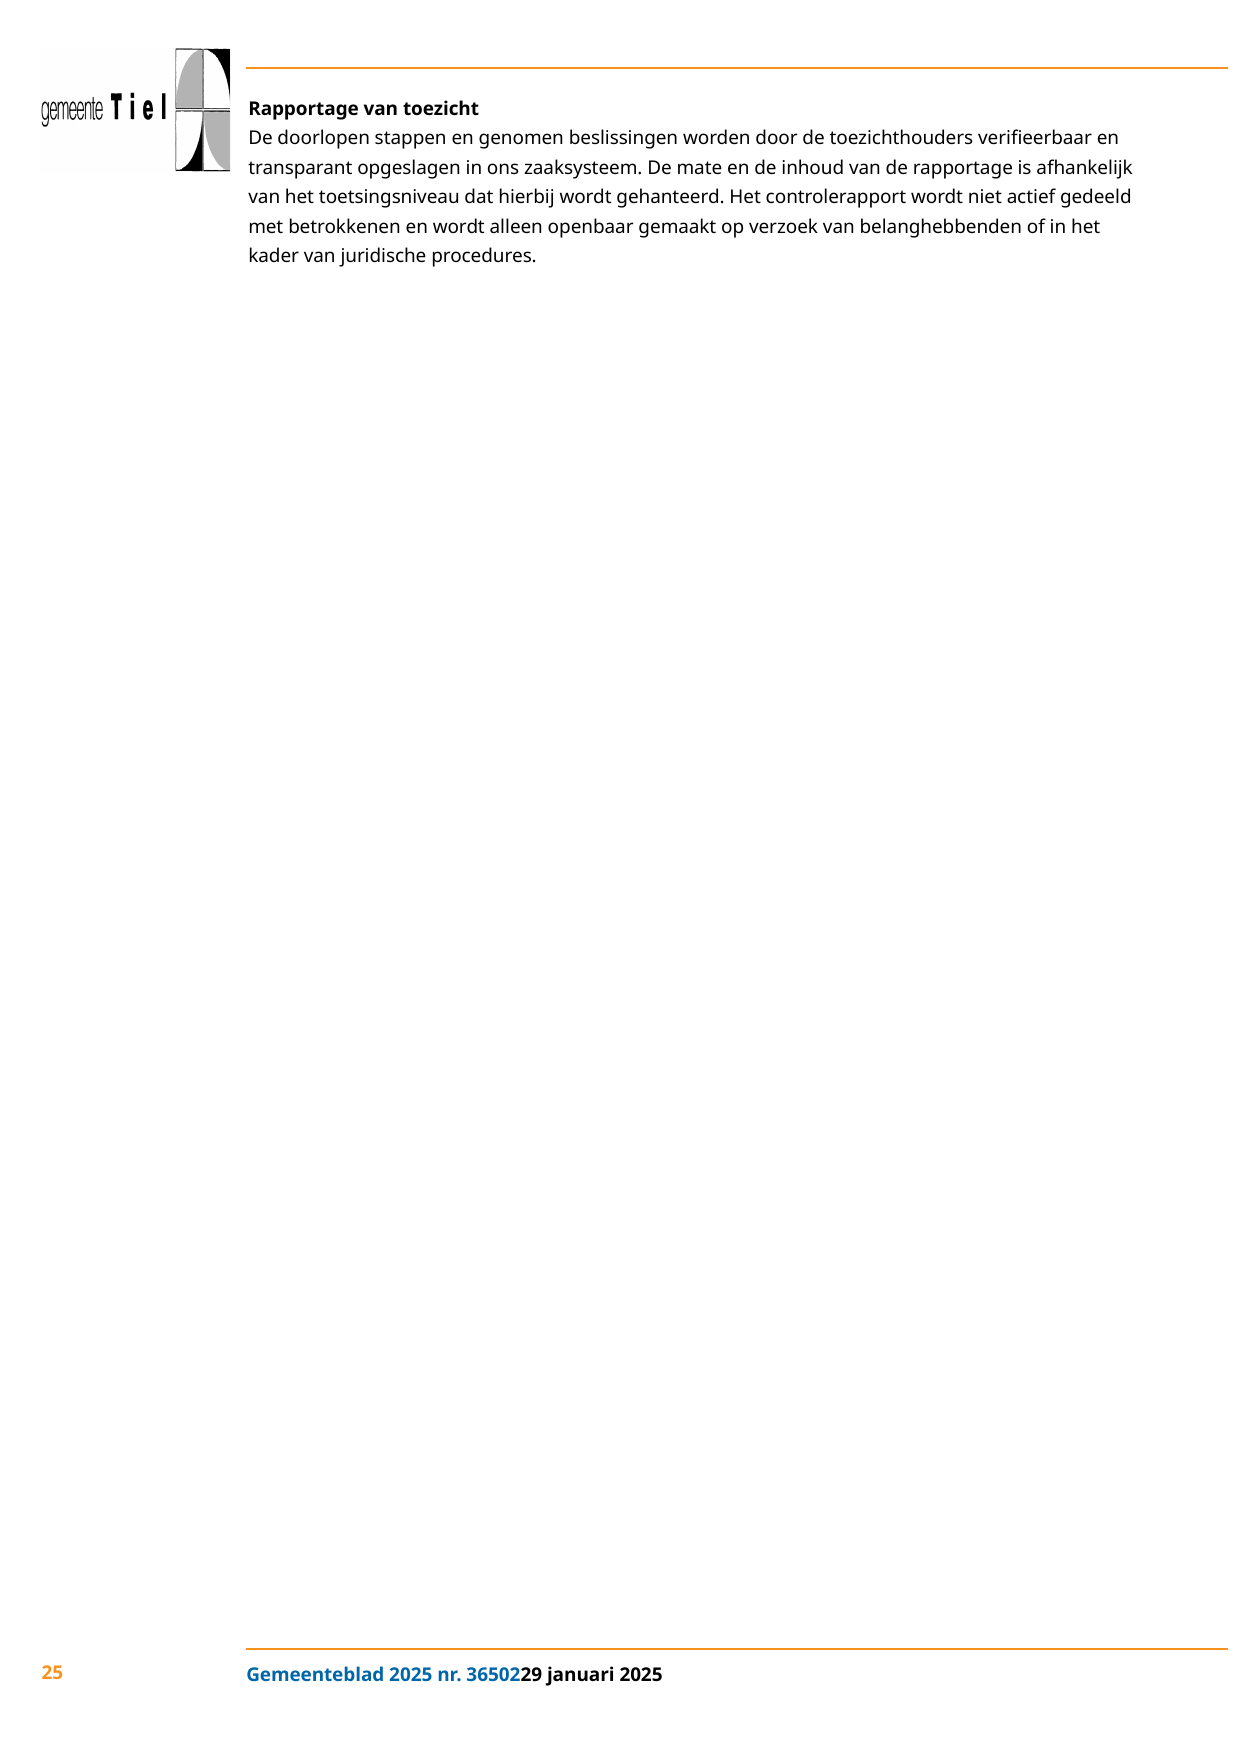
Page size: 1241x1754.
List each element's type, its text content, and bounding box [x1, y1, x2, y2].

text De doorlopen stappen en genomen beslissingen worden door de toezichthouders verifieerbaar en transparant opgeslagen in ons zaaksysteem. De mate en de inhoud van de rapportage is afhankelijk van het toetsingsniveau dat hierbij wordt gehanteerd. Het controlerapport wordt niet actief gedeeld met betrokkenen en wordt alleen openbaar gemaakt op verzoek van belanghebbenden of in het kader van juridische procedures. [248, 124, 1152, 268]
picture [41, 47, 231, 172]
text Rapportage van toezicht [248, 95, 1152, 121]
